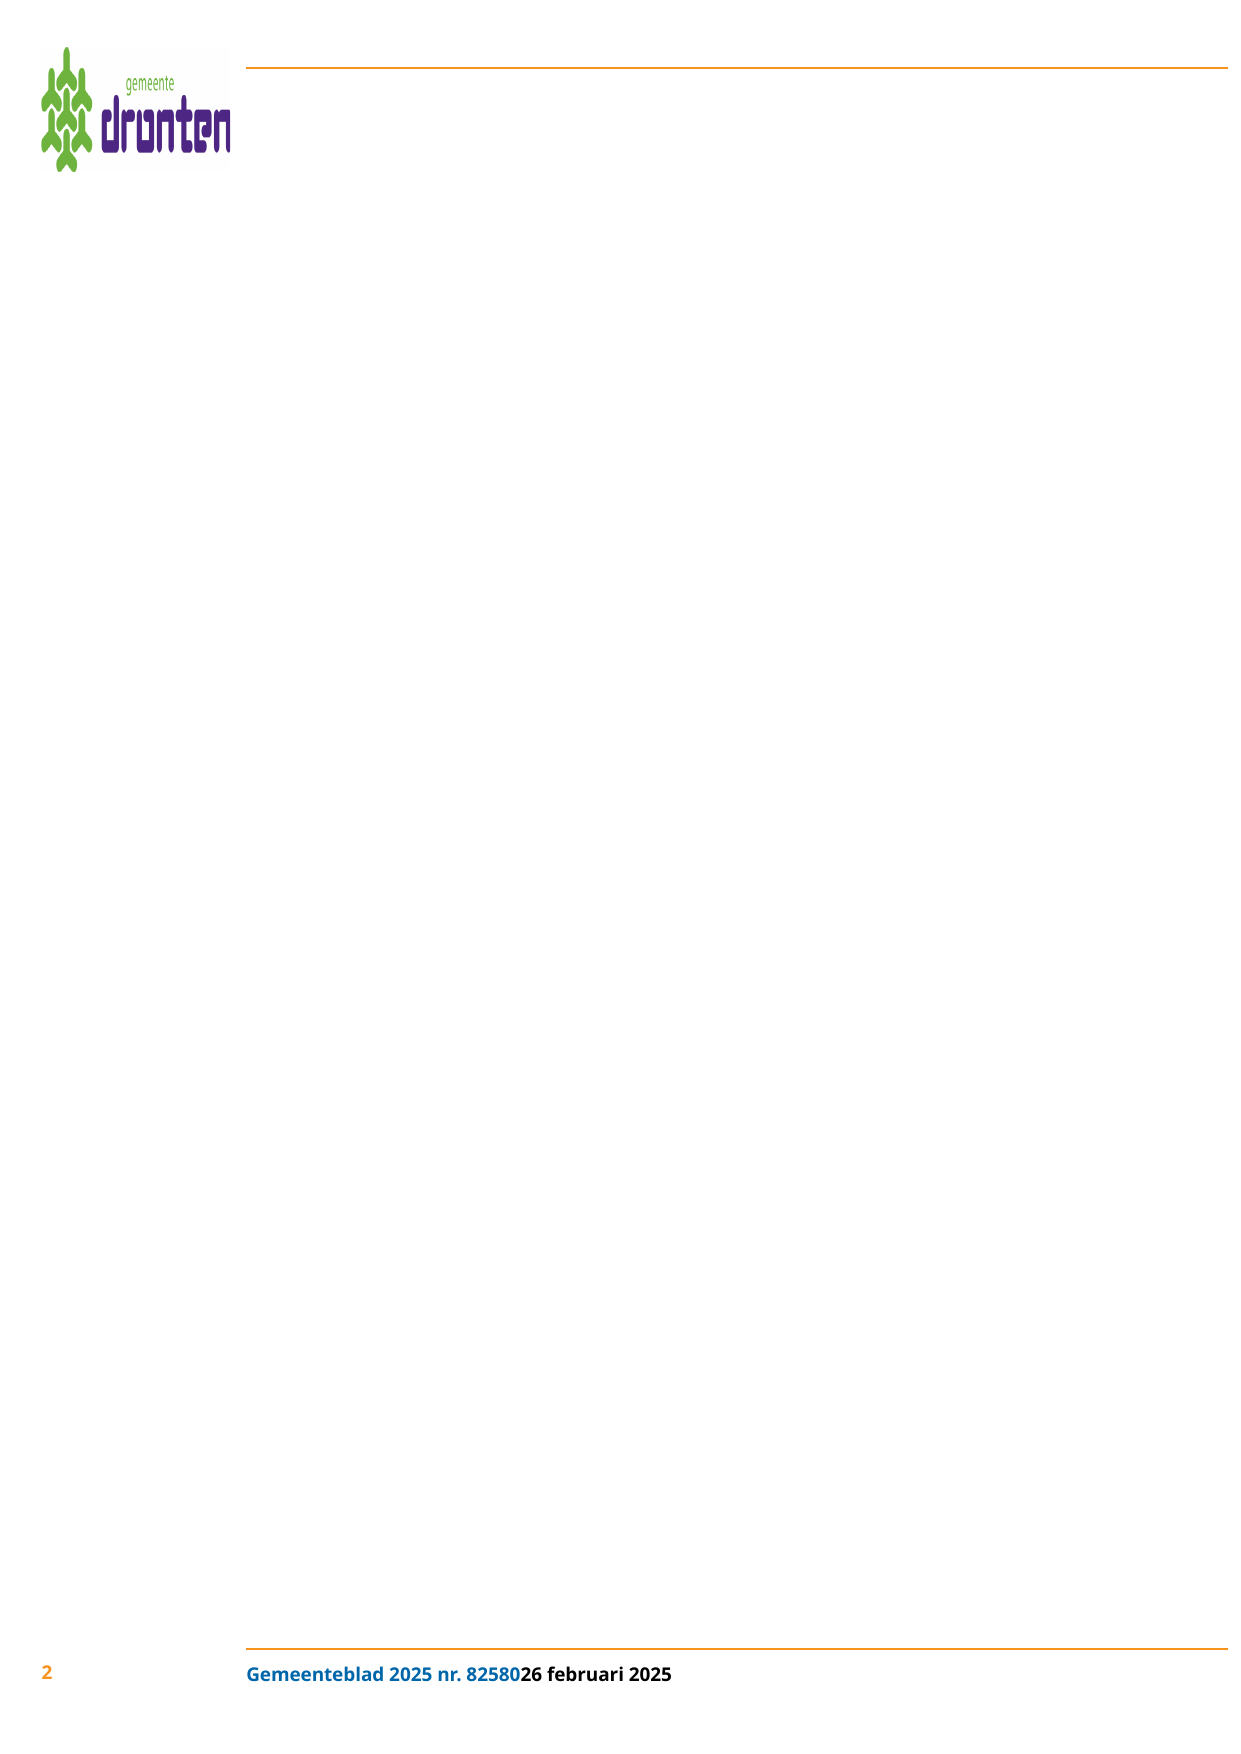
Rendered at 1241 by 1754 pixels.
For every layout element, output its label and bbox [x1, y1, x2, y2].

picture [41, 47, 231, 172]
